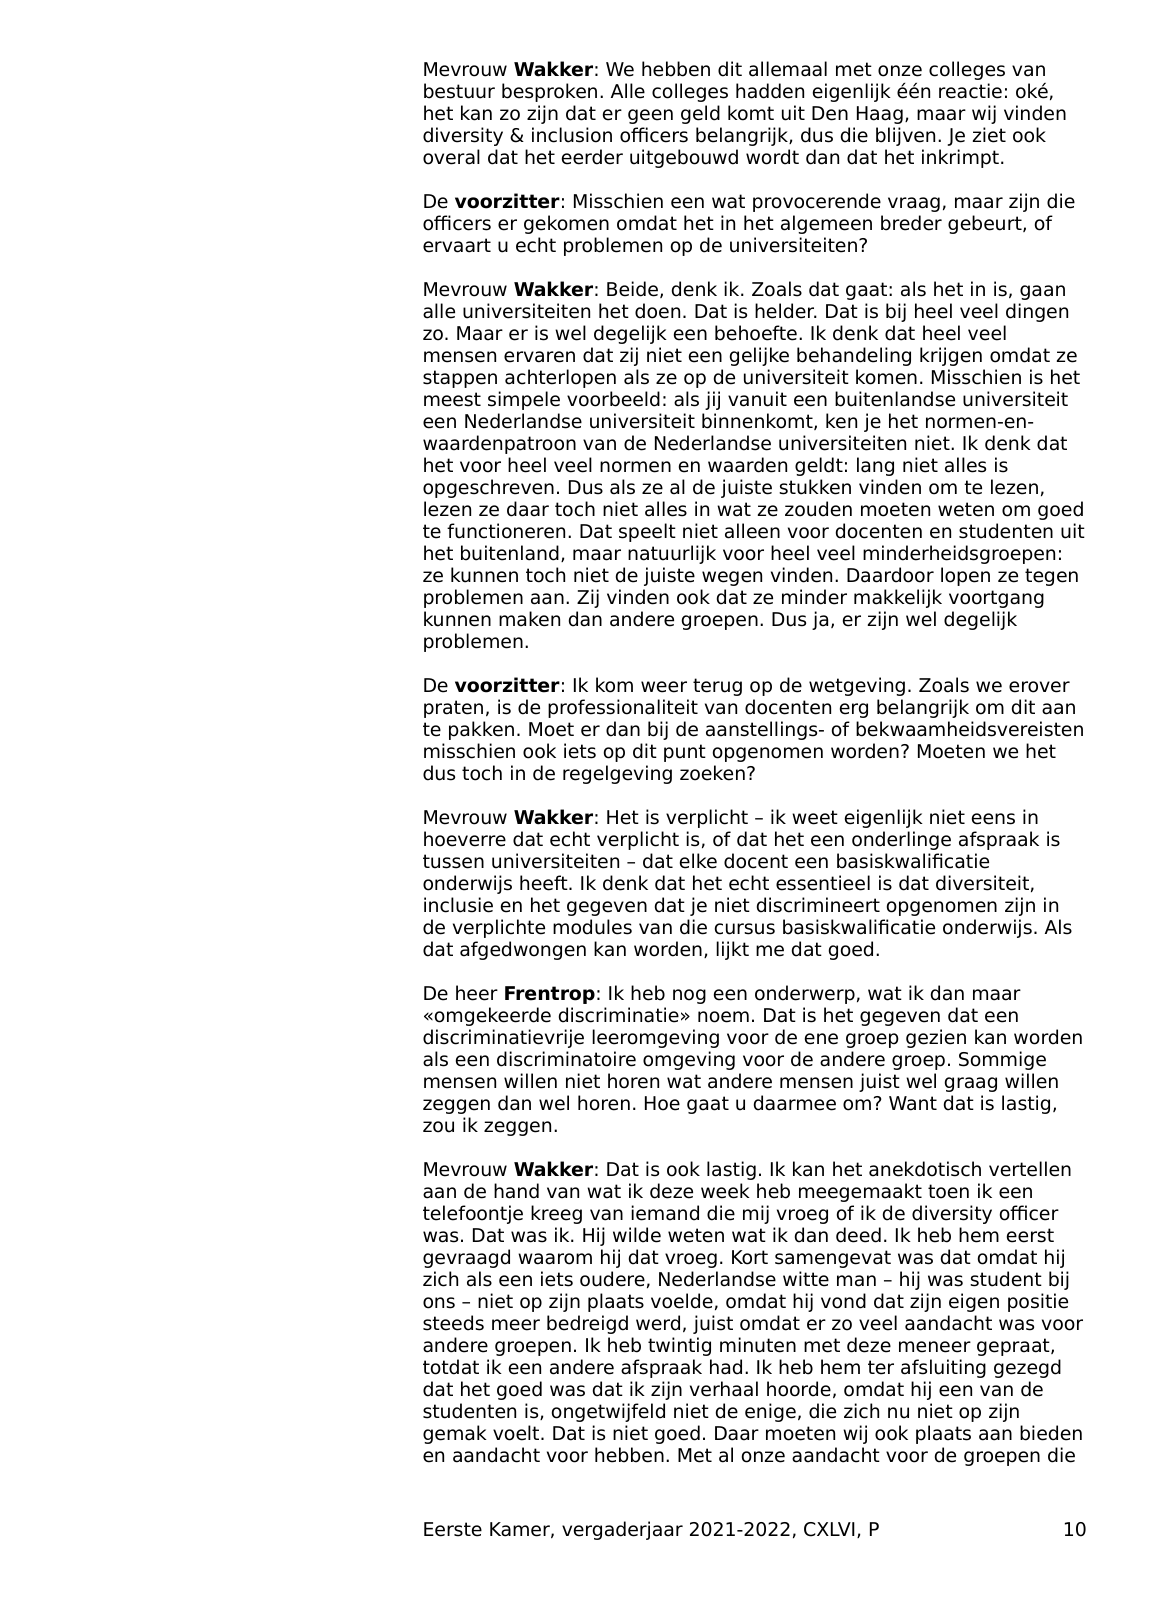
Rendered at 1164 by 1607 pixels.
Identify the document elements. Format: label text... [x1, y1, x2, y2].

text De heer Frentrop: Ik heb nog een onderwerp, wat ik dan maar «omgekeerde discriminatie» noem. Dat is het gegeven dat een discriminatievrije leeromgeving voor de ene groep gezien kan worden als een discriminatoire omgeving voor de andere groep. Sommige mensen willen niet horen wat andere mensen juist wel graag willen zeggen dan wel horen. Hoe gaat u daarmee om? Want dat is lastig, zou ik zeggen. [422, 983, 1087, 1137]
text Mevrouw Wakker: Beide, denk ik. Zoals dat gaat: als het in is, gaan alle universiteiten het doen. Dat is helder. Dat is bij heel veel dingen zo. Maar er is wel degelijk een behoefte. Ik denk dat heel veel mensen ervaren dat zij niet een gelijke behandeling krijgen omdat ze stappen achterlopen als ze op de universiteit komen. Misschien is het meest simpele voorbeeld: als jij vanuit een buitenlandse universiteit een Nederlandse universiteit binnenkomt, ken je het normen-en-waardenpatroon van de Nederlandse universiteiten niet. Ik denk dat het voor heel veel normen en waarden geldt: lang niet alles is opgeschreven. Dus als ze al de juiste stukken vinden om te lezen, lezen ze daar toch niet alles in wat ze zouden moeten weten om goed te functioneren. Dat speelt niet alleen voor docenten en studenten uit het buitenland, maar natuurlijk voor heel veel minderheidsgroepen: ze kunnen toch niet de juiste wegen vinden. Daardoor lopen ze tegen problemen aan. Zij vinden ook dat ze minder makkelijk voortgang kunnen maken dan andere groepen. Dus ja, er zijn wel degelijk problemen. [422, 279, 1087, 653]
text De voorzitter: Ik kom weer terug op de wetgeving. Zoals we erover praten, is de professionaliteit van docenten erg belangrijk om dit aan te pakken. Moet er dan bij de aanstellings- of bekwaamheidsvereisten misschien ook iets op dit punt opgenomen worden? Moeten we het dus toch in de regelgeving zoeken? [422, 675, 1087, 785]
text Mevrouw Wakker: Het is verplicht – ik weet eigenlijk niet eens in hoeverre dat echt verplicht is, of dat het een onderlinge afspraak is tussen universiteiten – dat elke docent een basiskwalificatie onderwijs heeft. Ik denk dat het echt essentieel is dat diversiteit, inclusie en het gegeven dat je niet discrimineert opgenomen zijn in de verplichte modules van die cursus basiskwalificatie onderwijs. Als dat afgedwongen kan worden, lijkt me dat goed. [422, 807, 1087, 961]
text De voorzitter: Misschien een wat provocerende vraag, maar zijn die officers er gekomen omdat het in het algemeen breder gebeurt, of ervaart u echt problemen op de universiteiten? [422, 191, 1087, 257]
text Mevrouw Wakker: Dat is ook lastig. Ik kan het anekdotisch vertellen aan de hand van wat ik deze week heb meegemaakt toen ik een telefoontje kreeg van iemand die mij vroeg of ik de diversity officer was. Dat was ik. Hij wilde weten wat ik dan deed. Ik heb hem eerst gevraagd waarom hij dat vroeg. Kort samengevat was dat omdat hij zich als een iets oudere, Nederlandse witte man – hij was student bij ons – niet op zijn plaats voelde, omdat hij vond dat zijn eigen positie steeds meer bedreigd werd, juist omdat er zo veel aandacht was voor andere groepen. Ik heb twintig minuten met deze meneer gepraat, totdat ik een andere afspraak had. Ik heb hem ter afsluiting gezegd dat het goed was dat ik zijn verhaal hoorde, omdat hij een van de studenten is, ongetwijfeld niet de enige, die zich nu niet op zijn gemak voelt. Dat is niet goed. Daar moeten wij ook plaats aan bieden en aandacht voor hebben. Met al onze aandacht voor de groepen die [422, 1159, 1087, 1467]
text Mevrouw Wakker: We hebben dit allemaal met onze colleges van bestuur besproken. Alle colleges hadden eigenlijk één reactie: oké, het kan zo zijn dat er geen geld komt uit Den Haag, maar wij vinden diversity & inclusion officers belangrijk, dus die blijven. Je ziet ook overal dat het eerder uitgebouwd wordt dan dat het inkrimpt. [422, 59, 1087, 169]
